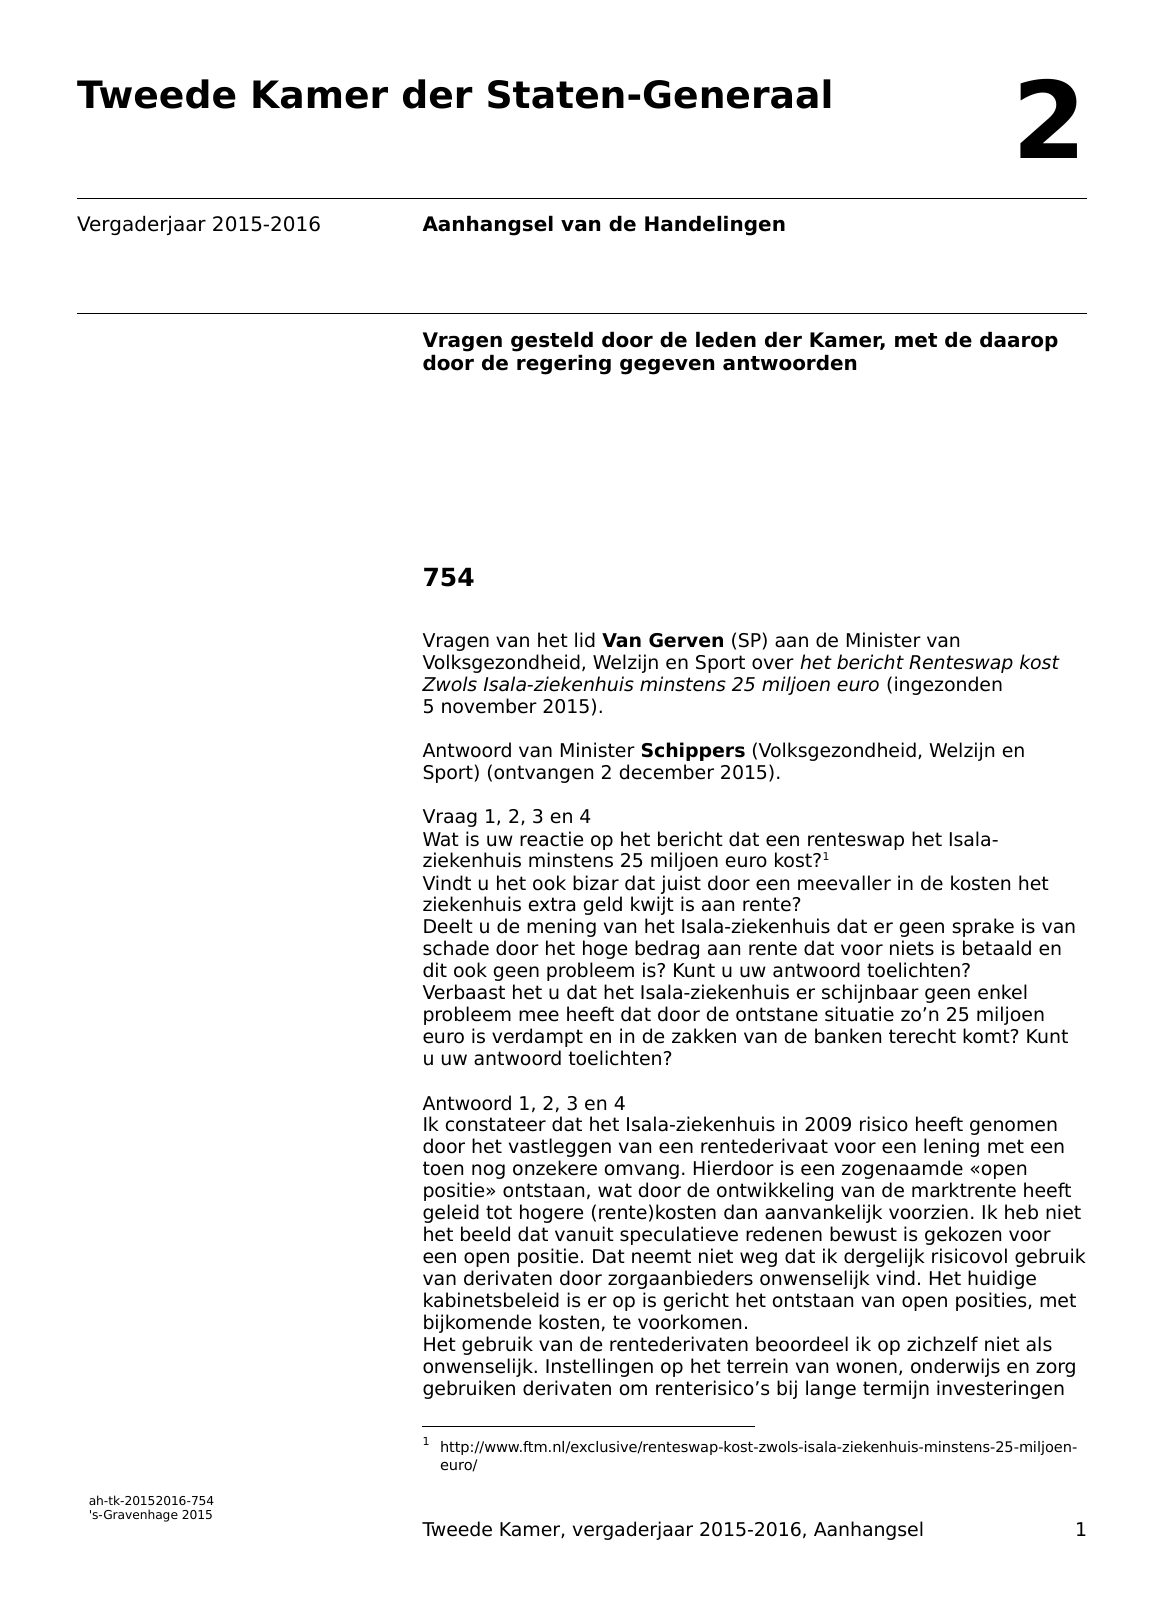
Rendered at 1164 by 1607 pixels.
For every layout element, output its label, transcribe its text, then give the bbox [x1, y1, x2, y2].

table_cell [77, 314, 422, 375]
text Vindt u het ook bizar dat juist door een meevaller in de kosten het ziekenhuis extra geld kwijt is aan rente? [422, 872, 1087, 916]
text 754 [422, 563, 1087, 592]
table_header Tweede Kamer der Staten-Generaal [77, 59, 886, 198]
text Deelt u de mening van het Isala-ziekenhuis dat er geen sprake is van schade door het hoge bedrag aan rente dat voor niets is betaald en dit ook geen probleem is? Kunt u uw antwoord toelichten? [422, 916, 1087, 982]
table_cell Vergaderjaar 2015-2016 [77, 199, 422, 313]
text Het gebruik van de rentederivaten beoordeel ik op zichzelf niet als onwenselijk. Instellingen op het terrein van wonen, onderwijs en zorg gebruiken derivaten om renterisico’s bij lange termijn investeringen [422, 1334, 1087, 1400]
text Antwoord van Minister Schippers (Volksgezondheid, Welzijn en Sport) (ontvangen 2 december 2015). [422, 740, 1087, 784]
text Antwoord 1, 2, 3 en 4 [422, 1092, 1087, 1114]
text Vraag 1, 2, 3 en 4 [422, 806, 1087, 828]
text Wat is uw reactie op het bericht dat een renteswap het Isala-ziekenhuis minstens 25 miljoen euro kost? [422, 828, 1087, 872]
text Vragen van het lid Van Gerven (SP) aan de Minister van Volksgezondheid, Welzijn en Sport over het bericht Renteswap kost Zwols Isala-ziekenhuis minstens 25 miljoen euro (ingezonden 5 november 2015). [422, 630, 1087, 718]
text 's-Gravenhage 2015 [88, 1508, 323, 1522]
text Verbaast het u dat het Isala-ziekenhuis er schijnbaar geen enkel probleem mee heeft dat door de ontstane situatie zo’n 25 miljoen euro is verdampt en in de zakken van de banken terecht komt? Kunt u uw antwoord toelichten? [422, 982, 1087, 1070]
text Ik constateer dat het Isala-ziekenhuis in 2009 risico heeft genomen door het vastleggen van een rentederivaat voor een lening met een toen nog onzekere omvang. Hierdoor is een zogenaamde «open positie» ontstaan, wat door de ontwikkeling van de marktrente heeft geleid tot hogere (rente)kosten dan aanvankelijk voorzien. Ik heb niet het beeld dat vanuit speculatieve redenen bewust is gekozen voor een open positie. Dat neemt niet weg dat ik dergelijk risicovol gebruik van derivaten door zorgaanbieders onwenselijk vind. Het huidige kabinetsbeleid is er op is gericht het ontstaan van open posities, met bijkomende kosten, te voorkomen. [422, 1114, 1087, 1334]
table_cell Aanhangsel van de Handelingen [422, 199, 1087, 313]
table_header 2 [886, 59, 1087, 198]
text ah-tk-20152016-754 [88, 1494, 323, 1508]
text http://www.ftm.nl/exclusive/renteswap-kost-zwols-isala-ziekenhuis-minstens-25-miljoen-euro/ [422, 1435, 1087, 1474]
table_cell Vragen gesteld door de leden der Kamer, met de daarop door de regering gegeven antwoorden [422, 314, 1087, 375]
